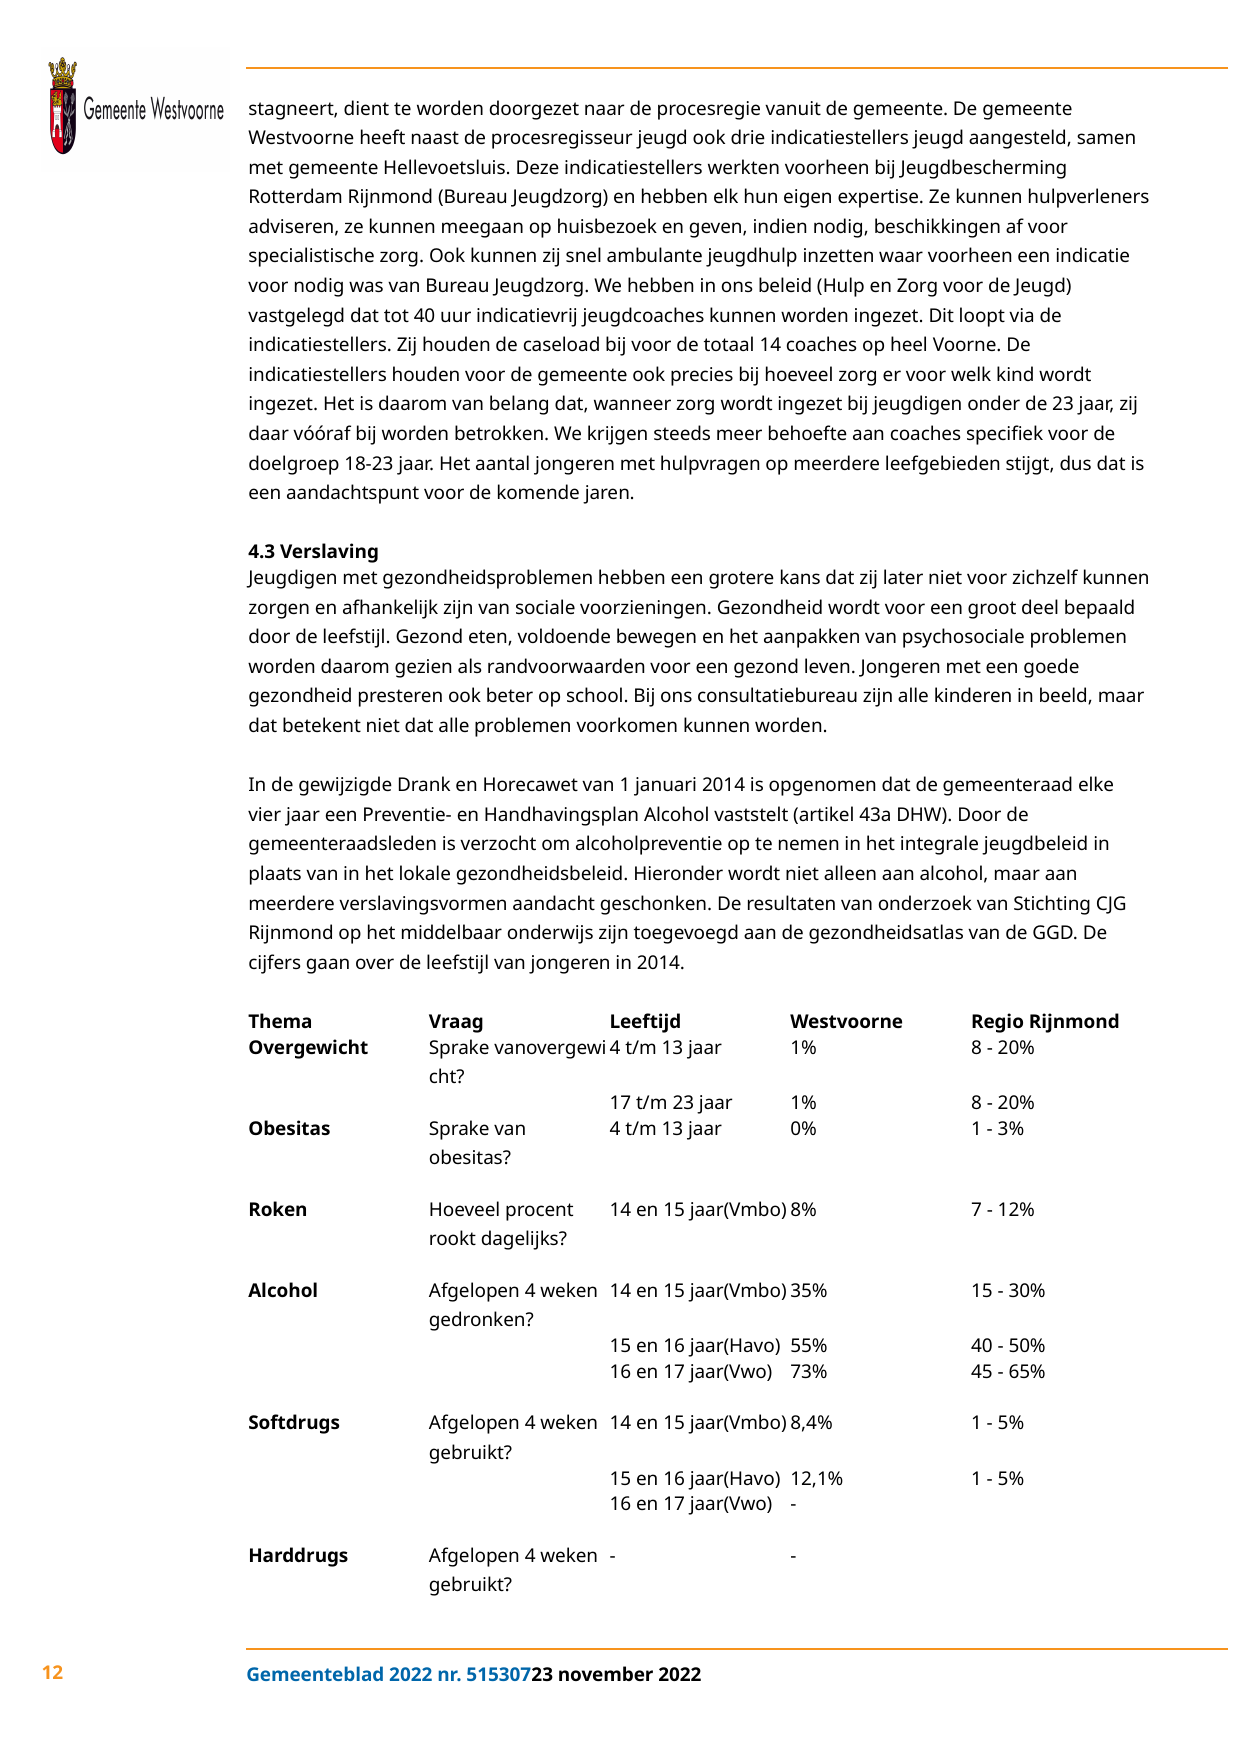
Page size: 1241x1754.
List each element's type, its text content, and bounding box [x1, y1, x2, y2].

table_cell Roken [248, 1196, 429, 1251]
table_cell 14 en 15 jaar(Vmbo) [609, 1277, 790, 1332]
table_cell 73% [790, 1358, 971, 1384]
table_cell 17 t/m 23 jaar [609, 1089, 790, 1115]
table_cell [248, 1491, 429, 1516]
table_cell [248, 1384, 429, 1409]
table_cell 12,1% [790, 1465, 971, 1491]
text In de gewijzigde Drank en Horecawet van 1 januari 2014 is opgenomen dat de gemeenteraad elke vier jaar een Preventie- en Handhavingsplan Alcohol vaststelt (artikel 43a DHW). Door de gemeenteraadsleden is verzocht om alcoholpreventie op te nemen in het integrale jeugdbeleid in plaats van in het lokale gezondheidsbeleid. Hieronder wordt niet alleen aan alcohol, maar aan meerdere verslavingsvormen aandacht geschonken. De resultaten van onderzoek van Stichting CJG Rijnmond op het middelbaar onderwijs zijn toegevoegd aan de gezondheidsatlas van de GGD. De cijfers gaan over de leefstijl van jongeren in 2014. [248, 771, 1152, 974]
table_cell [971, 1251, 1152, 1277]
table_cell 15 en 16 jaar(Havo) [609, 1332, 790, 1358]
table_cell [971, 1170, 1152, 1196]
table_cell [248, 1089, 429, 1115]
table_cell - [609, 1542, 790, 1597]
table_cell 8,4% [790, 1410, 971, 1465]
table_cell Alcohol [248, 1277, 429, 1332]
table_cell [248, 1170, 429, 1196]
table_cell 1 - 5% [971, 1465, 1152, 1491]
table_cell [429, 1516, 609, 1542]
table_cell 14 en 15 jaar(Vmbo) [609, 1410, 790, 1465]
table_cell [429, 1358, 609, 1384]
table_cell Overgewicht [248, 1034, 429, 1089]
table_cell 4 t/m 13 jaar [609, 1115, 790, 1170]
table_cell [429, 1491, 609, 1516]
table_cell Softdrugs [248, 1410, 429, 1465]
table_cell [429, 1384, 609, 1409]
table_cell [248, 1251, 429, 1277]
table_cell [248, 1465, 429, 1491]
table_cell 15 - 30% [971, 1277, 1152, 1332]
table_cell [609, 1170, 790, 1196]
table_cell [248, 1516, 429, 1542]
table_cell - [790, 1542, 971, 1597]
table_cell [429, 1089, 609, 1115]
table_cell 1% [790, 1089, 971, 1115]
table_cell 40 - 50% [971, 1332, 1152, 1358]
table_cell [790, 1170, 971, 1196]
table_cell Afgelopen 4 weken gebruikt? [429, 1410, 609, 1465]
table_cell 14 en 15 jaar(Vmbo) [609, 1196, 790, 1251]
table_cell [429, 1251, 609, 1277]
table_cell 55% [790, 1332, 971, 1358]
table_cell [790, 1516, 971, 1542]
table_cell [971, 1491, 1152, 1516]
table_cell 1% [790, 1034, 971, 1089]
table_header Leeftijd [609, 1008, 790, 1034]
table_cell [790, 1384, 971, 1409]
table_cell Sprake vanovergewicht? [429, 1034, 609, 1089]
text stagneert, dient te worden doorgezet naar de procesregie vanuit de gemeente. De gemeente Westvoorne heeft naast de procesregisseur jeugd ook drie indicatiestellers jeugd aangesteld, samen met gemeente Hellevoetsluis. Deze indicatiestellers werkten voorheen bij Jeugdbescherming Rotterdam Rijnmond (Bureau Jeugdzorg) en hebben elk hun eigen expertise. Ze kunnen hulpverleners adviseren, ze kunnen meegaan op huisbezoek en geven, indien nodig, beschikkingen af voor specialistische zorg. Ook kunnen zij snel ambulante jeugdhulp inzetten waar voorheen een indicatie voor nodig was van Bureau Jeugdzorg. We hebben in ons beleid (Hulp en Zorg voor de Jeugd) vastgelegd dat tot 40 uur indicatievrij jeugdcoaches kunnen worden ingezet. Dit loopt via de indicatiestellers. Zij houden de caseload bij voor de totaal 14 coaches op heel Voorne. De indicatiestellers houden voor de gemeente ook precies bij hoeveel zorg er voor welk kind wordt ingezet. Het is daarom van belang dat, wanneer zorg wordt ingezet bij jeugdigen onder de 23 jaar, zij daar vóóraf bij worden betrokken. We krijgen steeds meer behoefte aan coaches specifiek voor de doelgroep 18-23 jaar. Het aantal jongeren met hulpvragen op meerdere leefgebieden stijgt, dus dat is een aandachtspunt voor de komende jaren. [248, 95, 1152, 505]
table_cell 15 en 16 jaar(Havo) [609, 1465, 790, 1491]
table_cell 8% [790, 1196, 971, 1251]
table_cell Sprake van obesitas? [429, 1115, 609, 1170]
picture [41, 47, 231, 172]
table_cell 35% [790, 1277, 971, 1332]
table_cell [971, 1384, 1152, 1409]
table_cell 7 - 12% [971, 1196, 1152, 1251]
table_cell Hoeveel procent rookt dagelijks? [429, 1196, 609, 1251]
table_cell [609, 1384, 790, 1409]
table_cell 8 - 20% [971, 1089, 1152, 1115]
text Jeugdigen met gezondheidsproblemen hebben een grotere kans dat zij later niet voor zichzelf kunnen zorgen en afhankelijk zijn van sociale voorzieningen. Gezondheid wordt voor een groot deel bepaald door de leefstijl. Gezond eten, voldoende bewegen en het aanpakken van psychosociale problemen worden daarom gezien als randvoorwaarden voor een gezond leven. Jongeren met een goede gezondheid presteren ook beter op school. Bij ons consultatiebureau zijn alle kinderen in beeld, maar dat betekent niet dat alle problemen voorkomen kunnen worden. [248, 564, 1152, 738]
table_cell 1 - 5% [971, 1410, 1152, 1465]
table_cell [609, 1516, 790, 1542]
table_header Thema [248, 1008, 429, 1034]
table_cell [429, 1465, 609, 1491]
table_cell Harddrugs [248, 1542, 429, 1597]
table_cell [790, 1251, 971, 1277]
table_cell Afgelopen 4 weken gedronken? [429, 1277, 609, 1332]
table_cell 8 - 20% [971, 1034, 1152, 1089]
table_cell 45 - 65% [971, 1358, 1152, 1384]
table_cell - [790, 1491, 971, 1516]
table_cell 16 en 17 jaar(Vwo) [609, 1491, 790, 1516]
text 4.3 Verslaving [248, 538, 1152, 564]
table_cell [609, 1251, 790, 1277]
table_cell 16 en 17 jaar(Vwo) [609, 1358, 790, 1384]
table_header Vraag [429, 1008, 609, 1034]
table_cell Afgelopen 4 weken gebruikt? [429, 1542, 609, 1597]
table_cell [971, 1542, 1152, 1597]
table_cell [248, 1332, 429, 1358]
table_header Westvoorne [790, 1008, 971, 1034]
table_cell [971, 1516, 1152, 1542]
table_cell [429, 1170, 609, 1196]
table_cell 0% [790, 1115, 971, 1170]
table_cell 1 - 3% [971, 1115, 1152, 1170]
table_cell [429, 1332, 609, 1358]
table_header Regio Rijnmond [971, 1008, 1152, 1034]
table_cell 4 t/m 13 jaar [609, 1034, 790, 1089]
table_cell [248, 1358, 429, 1384]
table_cell Obesitas [248, 1115, 429, 1170]
